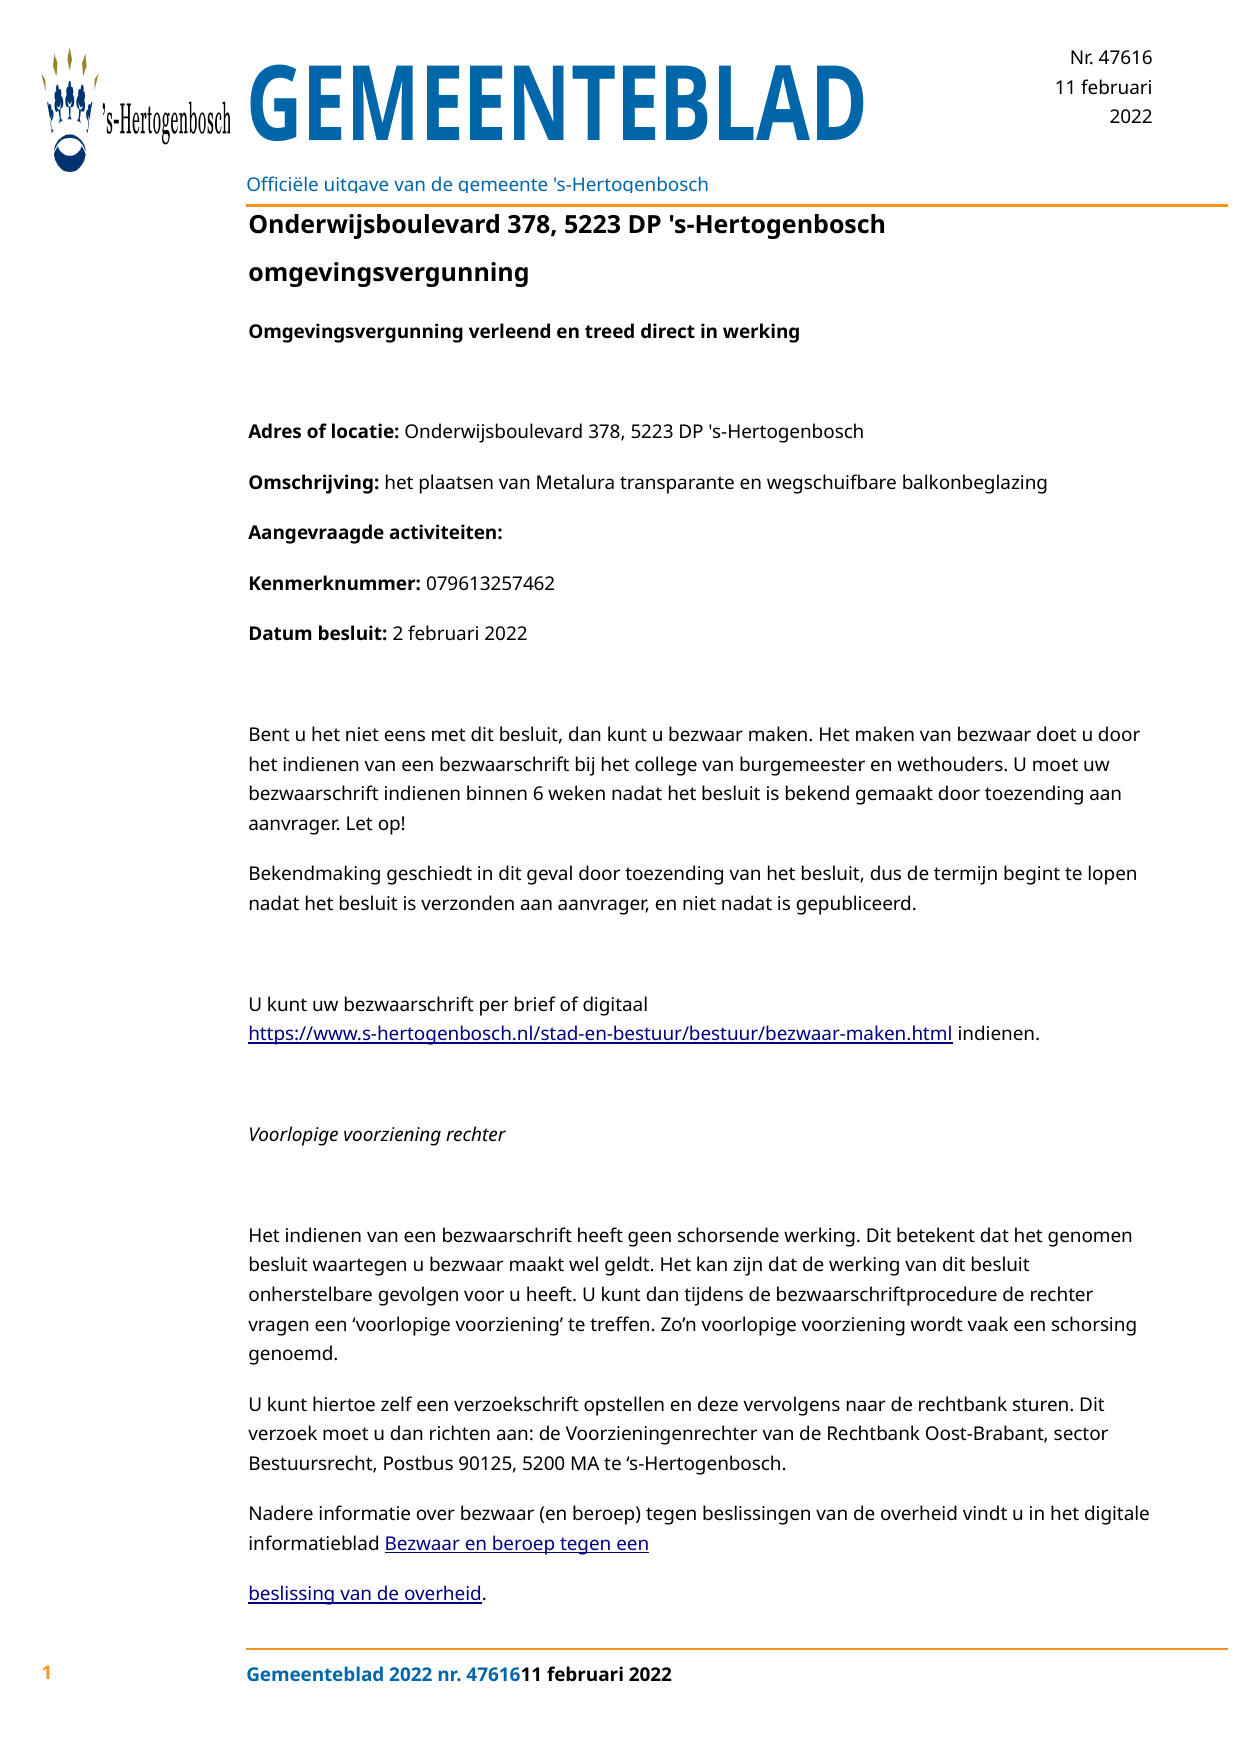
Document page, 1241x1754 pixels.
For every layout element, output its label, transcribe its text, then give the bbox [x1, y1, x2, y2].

text Aangevraagde activiteiten: [248, 519, 1152, 545]
picture [41, 47, 231, 172]
text Omschrijving: het plaatsen van Metalura transparante en wegschuifbare balkonbeglazing [248, 469, 1152, 495]
text U kunt hiertoe zelf een verzoekschrift opstellen en deze vervolgens naar de rechtbank sturen. Dit verzoek moet u dan richten aan: de Voorzieningenrechter van de Rechtbank Oost-Brabant, sector Bestuursrecht, Postbus 90125, 5200 MA te ‘s-Hertogenbosch. [248, 1391, 1152, 1476]
text Datum besluit: 2 februari 2022 [248, 620, 1152, 646]
text Bent u het niet eens met dit besluit, dan kunt u bezwaar maken. Het maken van bezwaar doet u door het indienen van een bezwaarschrift bij het college van burgemeester en wethouders. U moet uw bezwaarschrift indienen binnen 6 weken nadat het besluit is bekend gemaakt door toezending aan aanvrager. Let op! [248, 721, 1152, 836]
text Voorlopige voorziening rechter [248, 1121, 1152, 1147]
text U kunt uw bezwaarschrift per brief of digitaal https://www.s-hertogenbosch.nl/stad-en-bestuur/bestuur/bezwaar-maken.html indienen. [248, 991, 1152, 1046]
text Nadere informatie over bezwaar (en beroep) tegen beslissingen van de overheid vindt u in het digitale informatieblad Bezwaar en beroep tegen een [248, 1500, 1152, 1556]
text Bekendmaking geschiedt in dit geval door toezending van het besluit, dus de termijn begint te lopen nadat het besluit is verzonden aan aanvrager, en niet nadat is gepubliceerd. [248, 860, 1152, 916]
text Onderwijsboulevard 378, 5223 DP 's-Hertogenbosch omgevingsvergunning [248, 207, 1152, 288]
text Kenmerknummer: 079613257462 [248, 570, 1152, 596]
text beslissing van de overheid. [248, 1580, 1152, 1606]
text Adres of locatie: Onderwijsboulevard 378, 5223 DP 's-Hertogenbosch [248, 419, 1152, 444]
text Omgevingsvergunning verleend en treed direct in werking [248, 318, 1152, 344]
text Het indienen van een bezwaarschrift heeft geen schorsende werking. Dit betekent dat het genomen besluit waartegen u bezwaar maakt wel geldt. Het kan zijn dat de werking van dit besluit onherstelbare gevolgen voor u heeft. U kunt dan tijdens de bezwaarschriftprocedure de rechter vragen een ‘voorlopige voorziening’ te treffen. Zo’n voorlopige voorziening wordt vaak een schorsing genoemd. [248, 1222, 1152, 1366]
